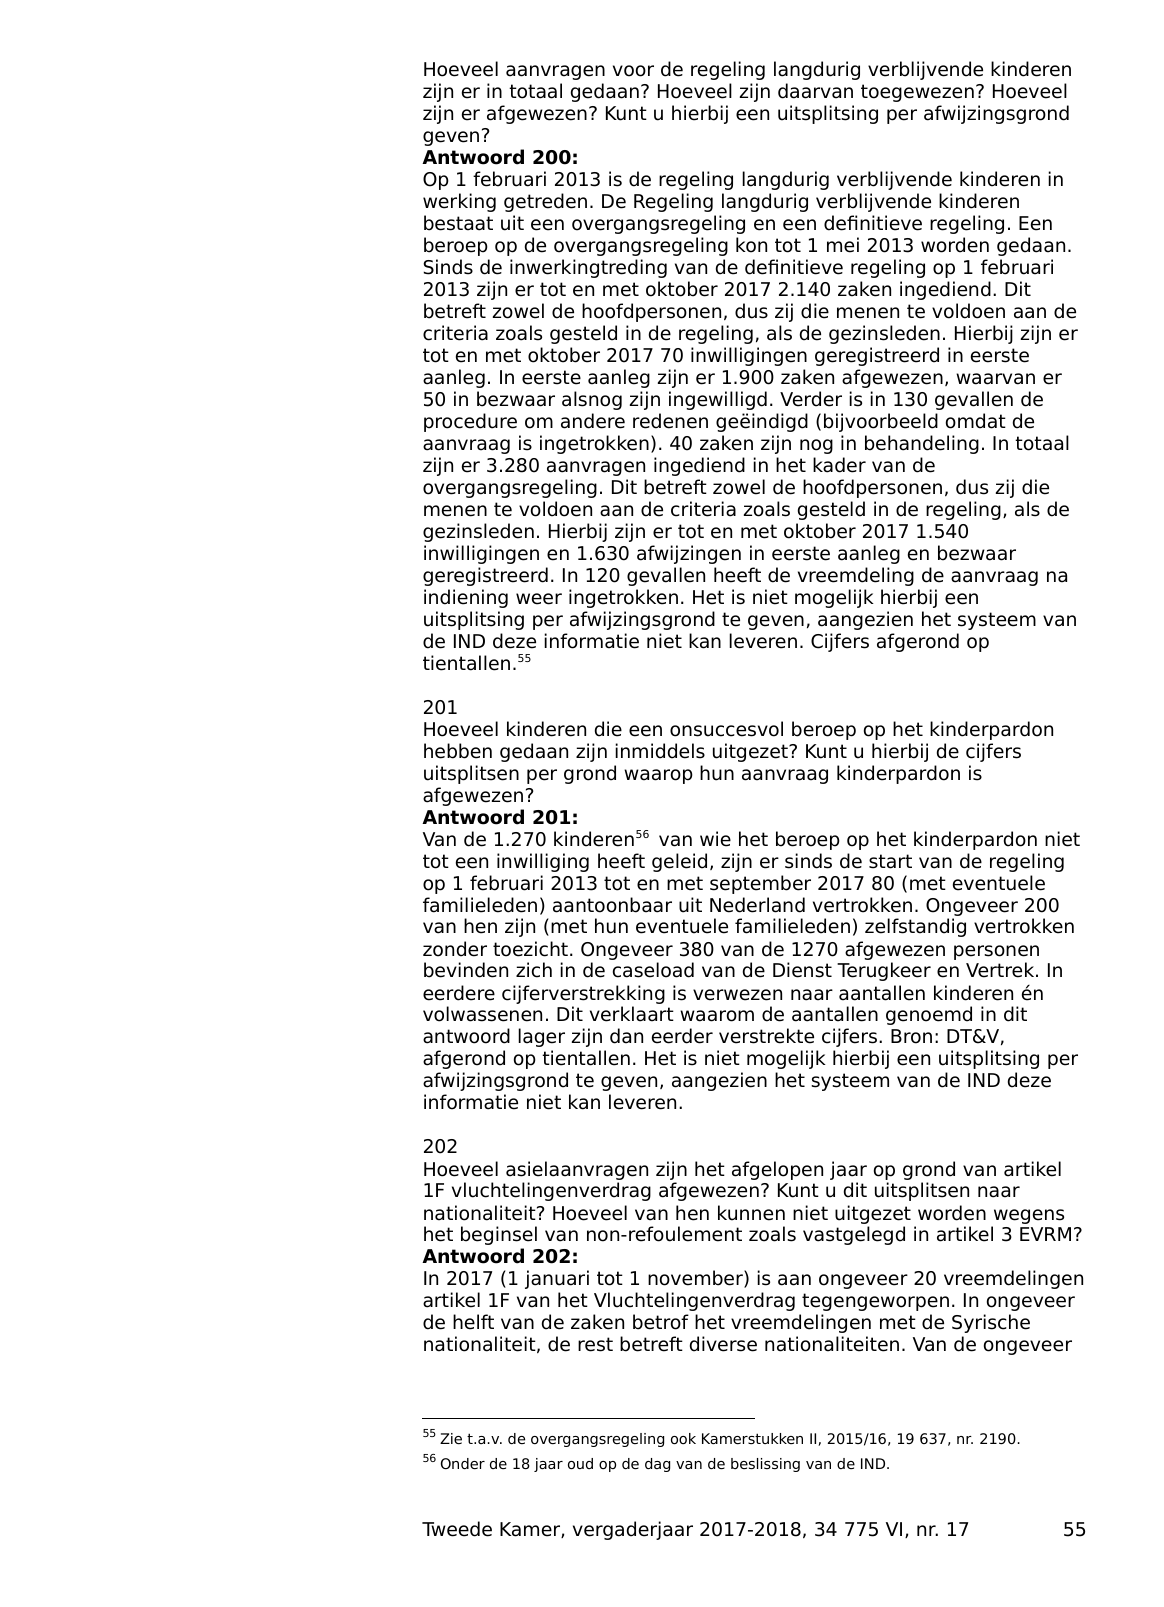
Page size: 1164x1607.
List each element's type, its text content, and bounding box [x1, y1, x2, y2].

text Hoeveel asielaanvragen zijn het afgelopen jaar op grond van artikel 1F vluchtelingenverdrag afgewezen? Kunt u dit uitsplitsen naar nationaliteit? Hoeveel van hen kunnen niet uitgezet worden wegens het beginsel van non-refoulement zoals vastgelegd in artikel 3 EVRM? [422, 1158, 1087, 1246]
text Van de 1.270 kinderen van wie het beroep op het kinderpardon niet tot een inwilliging heeft geleid, zijn er sinds de start van de regeling op 1 februari 2013 tot en met september 2017 80 (met eventuele familieleden) aantoonbaar uit Nederland vertrokken. Ongeveer 200 van hen zijn (met hun eventuele familieleden) zelfstandig vertrokken zonder toezicht. Ongeveer 380 van de 1270 afgewezen personen bevinden zich in de caseload van de Dienst Terugkeer en Vertrek. In eerdere cijferverstrekking is verwezen naar aantallen kinderen én volwassenen. Dit verklaart waarom de aantallen genoemd in dit antwoord lager zijn dan eerder verstrekte cijfers. Bron: DT&V, afgerond op tientallen. Het is niet mogelijk hierbij een uitsplitsing per afwijzingsgrond te geven, aangezien het systeem van de IND deze informatie niet kan leveren. [422, 828, 1087, 1114]
text Hoeveel aanvragen voor de regeling langdurig verblijvende kinderen zijn er in totaal gedaan? Hoeveel zijn daarvan toegewezen? Hoeveel zijn er afgewezen? Kunt u hierbij een uitsplitsing per afwijzingsgrond geven? [422, 59, 1087, 147]
text Op 1 februari 2013 is de regeling langdurig verblijvende kinderen in werking getreden. De Regeling langdurig verblijvende kinderen bestaat uit een overgangsregeling en een definitieve regeling. Een beroep op de overgangsregeling kon tot 1 mei 2013 worden gedaan. Sinds de inwerkingtreding van de definitieve regeling op 1 februari 2013 zijn er tot en met oktober 2017 2.140 zaken ingediend. Dit betreft zowel de hoofdpersonen, dus zij die menen te voldoen aan de criteria zoals gesteld in de regeling, als de gezinsleden. Hierbij zijn er tot en met oktober 2017 70 inwilligingen geregistreerd in eerste aanleg. In eerste aanleg zijn er 1.900 zaken afgewezen, waarvan er 50 in bezwaar alsnog zijn ingewilligd. Verder is in 130 gevallen de procedure om andere redenen geëindigd (bijvoorbeeld omdat de aanvraag is ingetrokken). 40 zaken zijn nog in behandeling. In totaal zijn er 3.280 aanvragen ingediend in het kader van de overgangsregeling. Dit betreft zowel de hoofdpersonen, dus zij die menen te voldoen aan de criteria zoals gesteld in de regeling, als de gezinsleden. Hierbij zijn er tot en met oktober 2017 1.540 inwilligingen en 1.630 afwijzingen in eerste aanleg en bezwaar geregistreerd. In 120 gevallen heeft de vreemdeling de aanvraag na indiening weer ingetrokken. Het is niet mogelijk hierbij een uitsplitsing per afwijzingsgrond te geven, aangezien het systeem van de IND deze informatie niet kan leveren. Cijfers afgerond op tientallen. [422, 169, 1087, 674]
text Zie t.a.v. de overgangsregeling ook Kamerstukken II, 2015/16, 19 637, nr. 2190. [422, 1427, 1087, 1449]
text Antwoord 200: [422, 147, 1087, 169]
text Onder de 18 jaar oud op de dag van de beslissing van de IND. [422, 1452, 1087, 1474]
text 201 [422, 697, 1087, 719]
text Antwoord 201: [422, 807, 1087, 828]
text 202 [422, 1136, 1087, 1158]
text In 2017 (1 januari tot 1 november) is aan ongeveer 20 vreemdelingen artikel 1F van het Vluchtelingenverdrag tegengeworpen. In ongeveer de helft van de zaken betrof het vreemdelingen met de Syrische nationaliteit, de rest betreft diverse nationaliteiten. Van de ongeveer [422, 1268, 1087, 1356]
text Antwoord 202: [422, 1246, 1087, 1268]
text Hoeveel kinderen die een onsuccesvol beroep op het kinderpardon hebben gedaan zijn inmiddels uitgezet? Kunt u hierbij de cijfers uitsplitsen per grond waarop hun aanvraag kinderpardon is afgewezen? [422, 719, 1087, 807]
